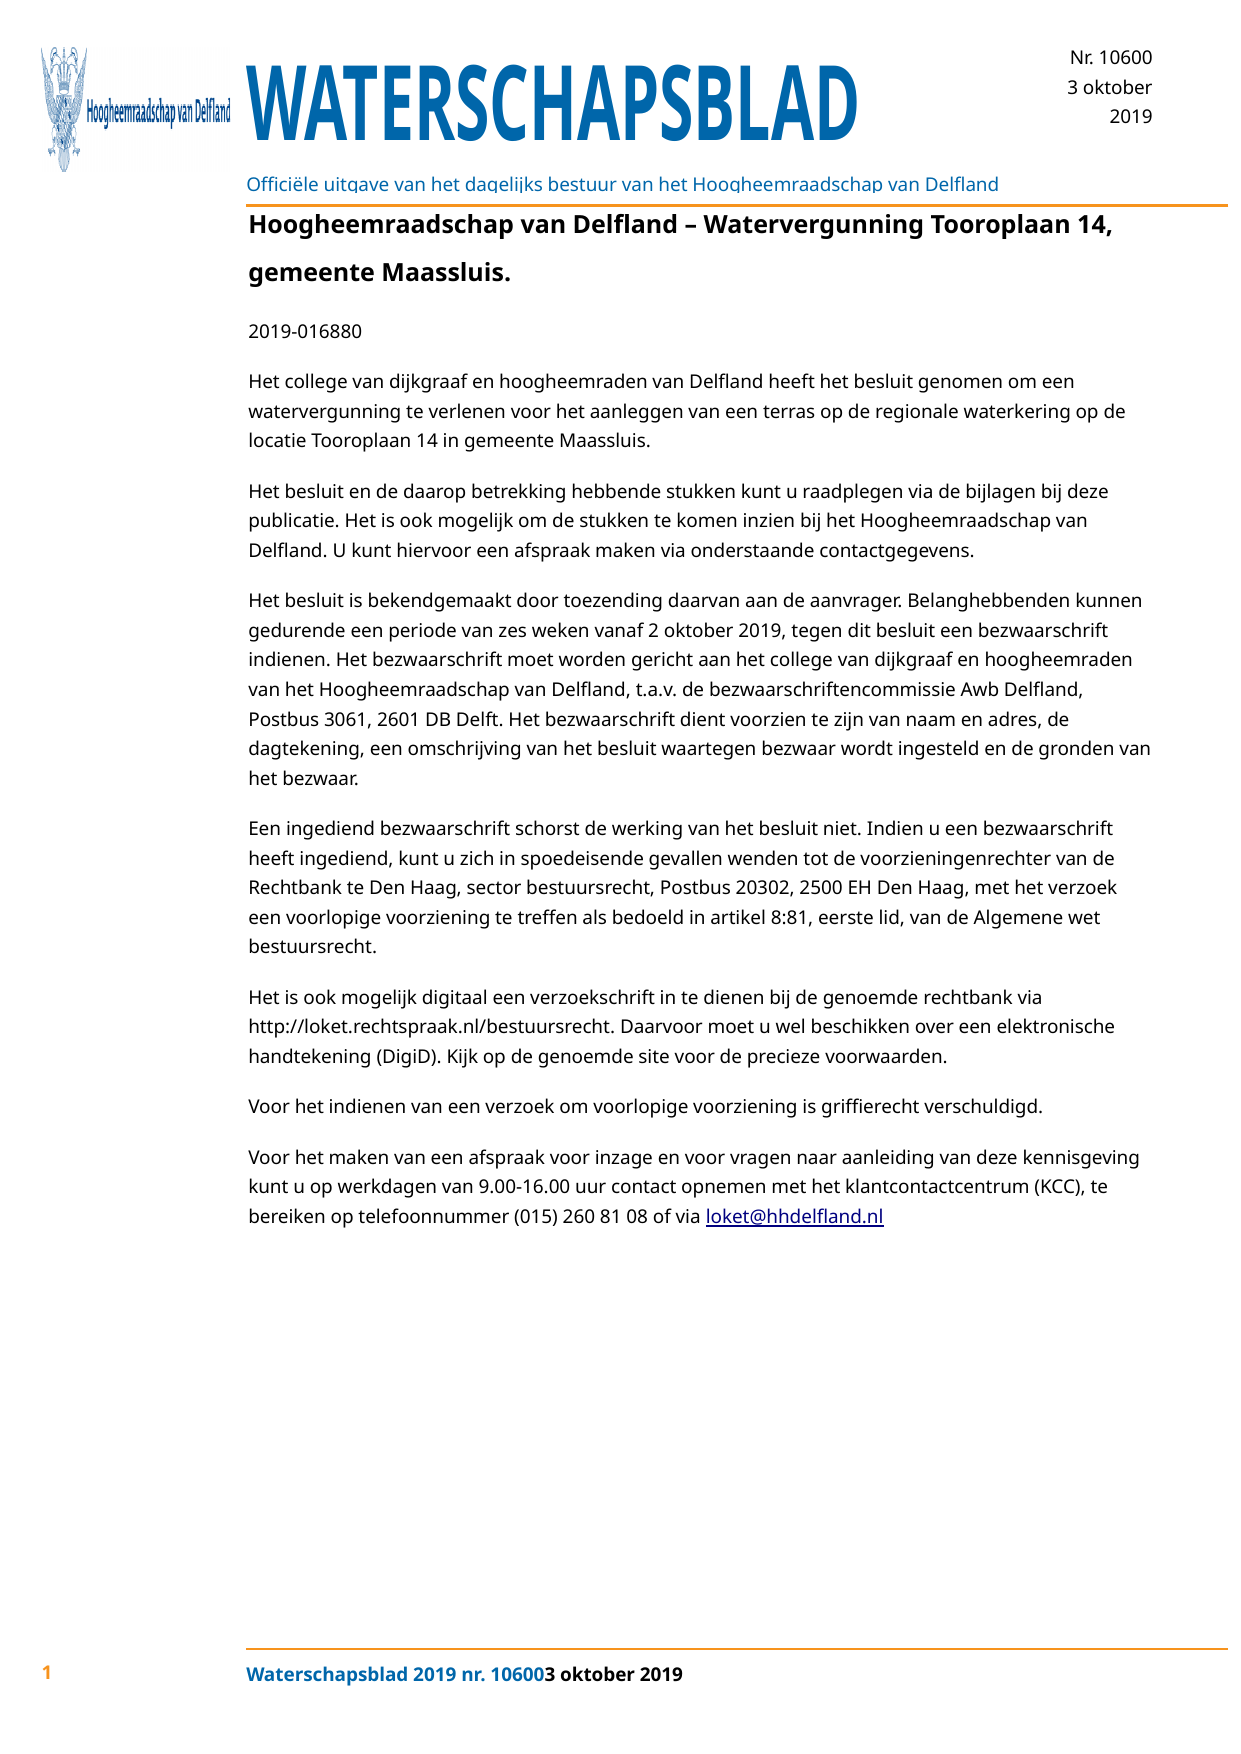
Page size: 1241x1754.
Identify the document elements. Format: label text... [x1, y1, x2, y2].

text Het is ook mogelijk digitaal een verzoekschrift in te dienen bij de genoemde rechtbank via http://loket.rechtspraak.nl/bestuursrecht. Daarvoor moet u wel beschikken over een elektronische handtekening (DigiD). Kijk op de genoemde site voor de precieze voorwaarden. [248, 984, 1152, 1069]
text Een ingediend bezwaarschrift schorst de werking van het besluit niet. Indien u een bezwaarschrift heeft ingediend, kunt u zich in spoedeisende gevallen wenden tot de voorzieningenrechter van de Rechtbank te Den Haag, sector bestuursrecht, Postbus 20302, 2500 EH Den Haag, met het verzoek een voorlopige voorziening te treffen als bedoeld in artikel 8:81, eerste lid, van de Algemene wet bestuursrecht. [248, 815, 1152, 959]
text Voor het indienen van een verzoek om voorlopige voorziening is griffierecht verschuldigd. [248, 1094, 1152, 1119]
text Het besluit is bekendgemaakt door toezending daarvan aan de aanvrager. Belanghebbenden kunnen gedurende een periode van zes weken vanaf 2 oktober 2019, tegen dit besluit een bezwaarschrift indienen. Het bezwaarschrift moet worden gericht aan het college van dijkgraaf en hoogheemraden van het Hoogheemraadschap van Delfland, t.a.v. de bezwaarschriftencommissie Awb Delfland, Postbus 3061, 2601 DB Delft. Het bezwaarschrift dient voorzien te zijn van naam en adres, de dagtekening, een omschrijving van het besluit waartegen bezwaar wordt ingesteld en de gronden van het bezwaar. [248, 587, 1152, 791]
text Het besluit en de daarop betrekking hebbende stukken kunt u raadplegen via de bijlagen bij deze publicatie. Het is ook mogelijk om de stukken te komen inzien bij het Hoogheemraadschap van Delfland. U kunt hiervoor een afspraak maken via onderstaande contactgegevens. [248, 478, 1152, 563]
text Het college van dijkgraaf en hoogheemraden van Delfland heeft het besluit genomen om een watervergunning te verlenen voor het aanleggen van een terras op de regionale waterkering op de locatie Tooroplaan 14 in gemeente Maassluis. [248, 368, 1152, 453]
text Voor het maken van een afspraak voor inzage en voor vragen naar aanleiding van deze kennisgeving kunt u op werkdagen van 9.00-16.00 uur contact opnemen met het klantcontactcentrum (KCC), te bereiken op telefoonnummer (015) 260 81 08 of via loket@hhdelfland.nl [248, 1144, 1152, 1229]
text 2019-016880 [248, 318, 1152, 344]
text Hoogheemraadschap van Delfland – Watervergunning Tooroplaan 14, gemeente Maassluis. [248, 207, 1152, 288]
picture [41, 47, 231, 172]
